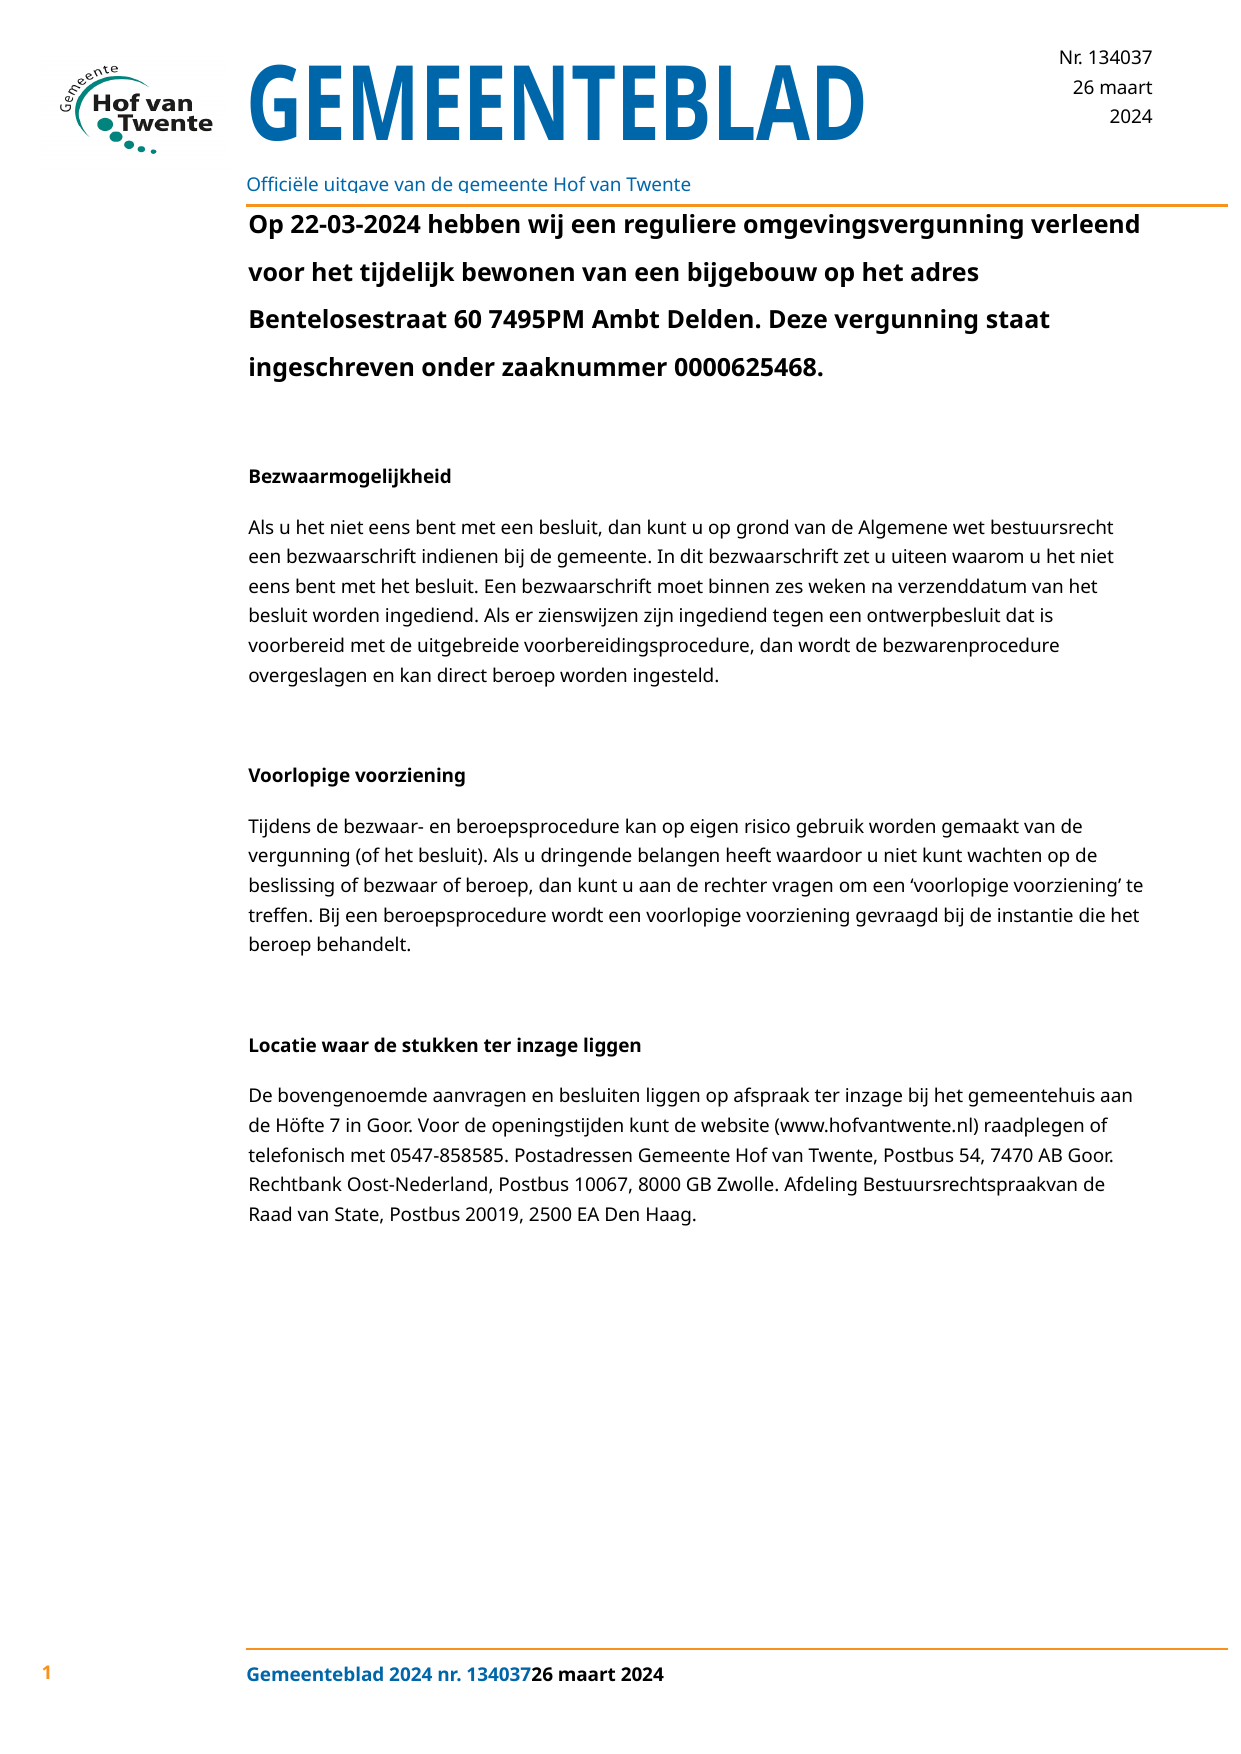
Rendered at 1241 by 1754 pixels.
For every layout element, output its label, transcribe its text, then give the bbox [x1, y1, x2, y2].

text Tijdens de bezwaar- en beroepsprocedure kan op eigen risico gebruik worden gemaakt van de vergunning (of het besluit). Als u dringende belangen heeft waardoor u niet kunt wachten op de beslissing of bezwaar of beroep, dan kunt u aan de rechter vragen om een ‘voorlopige voorziening’ te treffen. Bij een beroepsprocedure wordt een voorlopige voorziening gevraagd bij de instantie die het beroep behandelt. [248, 813, 1152, 957]
text Op 22-03-2024 hebben wij een reguliere omgevingsvergunning verleend voor het tijdelijk bewonen van een bijgebouw op het adres Bentelosestraat 60 7495PM Ambt Delden. Deze vergunning staat ingeschreven onder zaaknummer 0000625468. [248, 207, 1152, 384]
text Voorlopige voorziening [248, 763, 1152, 788]
picture [41, 47, 231, 172]
text Als u het niet eens bent met een besluit, dan kunt u op grond van de Algemene wet bestuursrecht een bezwaarschrift indienen bij de gemeente. In dit bezwaarschrift zet u uiteen waarom u het niet eens bent met het besluit. Een bezwaarschrift moet binnen zes weken na verzenddatum van het besluit worden ingediend. Als er zienswijzen zijn ingediend tegen een ontwerpbesluit dat is voorbereid met de uitgebreide voorbereidingsprocedure, dan wordt de bezwarenprocedure overgeslagen en kan direct beroep worden ingesteld. [248, 514, 1152, 688]
text Bezwaarmogelijkheid [248, 463, 1152, 489]
text Locatie waar de stukken ter inzage liggen [248, 1032, 1152, 1058]
text De bovengenoemde aanvragen en besluiten liggen op afspraak ter inzage bij het gemeentehuis aan de Höfte 7 in Goor. Voor de openingstijden kunt de website (www.hofvantwente.nl) raadplegen of telefonisch met 0547-858585. Postadressen Gemeente Hof van Twente, Postbus 54, 7470 AB Goor. Rechtbank Oost-Nederland, Postbus 10067, 8000 GB Zwolle. Afdeling Bestuursrechtspraakvan de Raad van State, Postbus 20019, 2500 EA Den Haag. [248, 1083, 1152, 1227]
